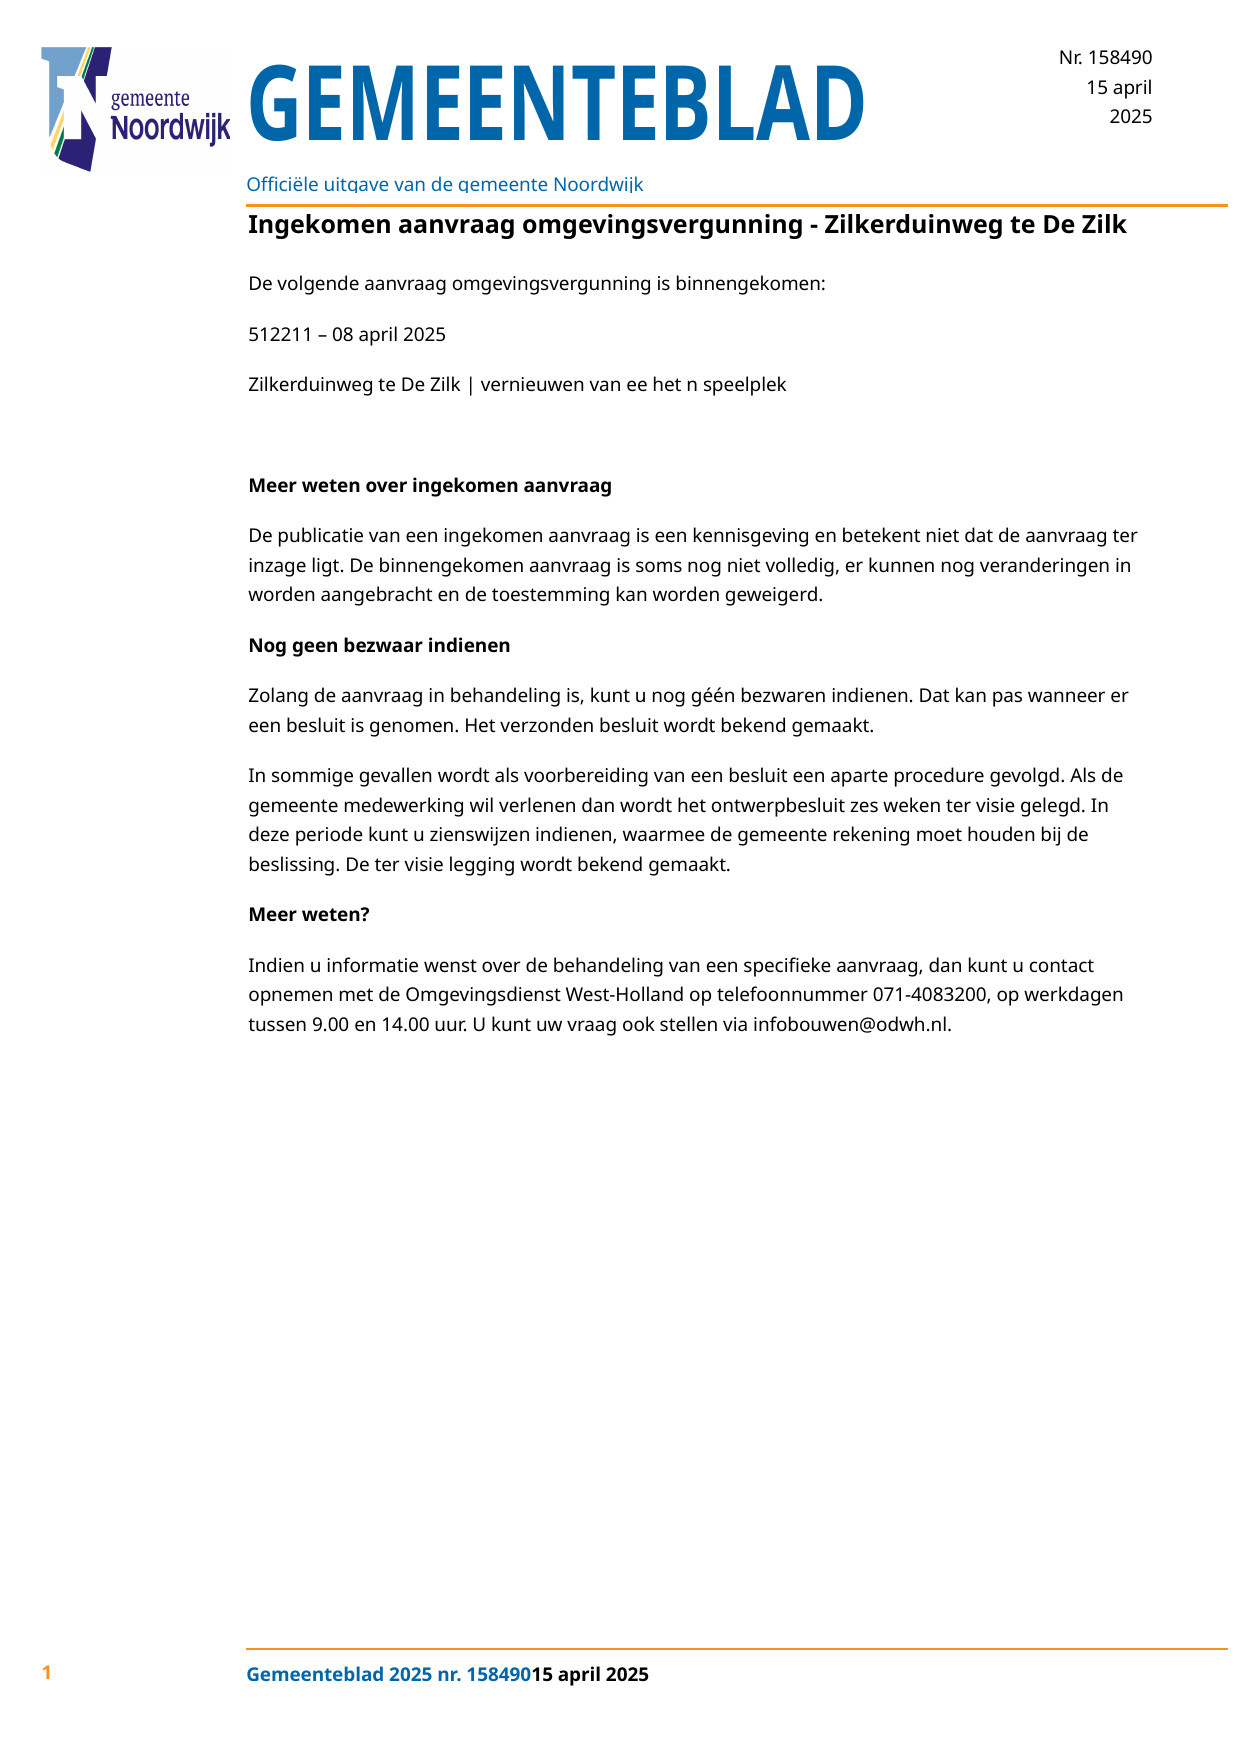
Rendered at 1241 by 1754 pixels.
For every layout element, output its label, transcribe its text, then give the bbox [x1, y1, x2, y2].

text Zilkerduinweg te De Zilk | vernieuwen van ee het n speelplek [248, 371, 1152, 397]
text De publicatie van een ingekomen aanvraag is een kennisgeving en betekent niet dat de aanvraag ter inzage ligt. De binnengekomen aanvraag is soms nog niet volledig, er kunnen nog veranderingen in worden aangebracht en de toestemming kan worden geweigerd. [248, 522, 1152, 607]
text Zolang de aanvraag in behandeling is, kunt u nog géén bezwaren indienen. Dat kan pas wanneer er een besluit is genomen. Het verzonden besluit wordt bekend gemaakt. [248, 682, 1152, 738]
text Meer weten over ingekomen aanvraag [248, 472, 1152, 498]
text De volgende aanvraag omgevingsvergunning is binnengekomen: [248, 270, 1152, 296]
text Nog geen bezwaar indienen [248, 632, 1152, 658]
text Ingekomen aanvraag omgevingsvergunning - Zilkerduinweg te De Zilk [248, 207, 1152, 241]
text Indien u informatie wenst over de behandeling van een specifieke aanvraag, dan kunt u contact opnemen met de Omgevingsdienst West-Holland op telefoonnummer 071-4083200, op werkdagen tussen 9.00 en 14.00 uur. U kunt uw vraag ook stellen via infobouwen@odwh.nl. [248, 952, 1152, 1037]
text 512211 – 08 april 2025 [248, 321, 1152, 346]
text In sommige gevallen wordt als voorbereiding van een besluit een aparte procedure gevolgd. Als de gemeente medewerking wil verlenen dan wordt het ontwerpbesluit zes weken ter visie gelegd. In deze periode kunt u zienswijzen indienen, waarmee de gemeente rekening moet houden bij de beslissing. De ter visie legging wordt bekend gemaakt. [248, 762, 1152, 877]
text Meer weten? [248, 902, 1152, 927]
picture [41, 47, 231, 172]
